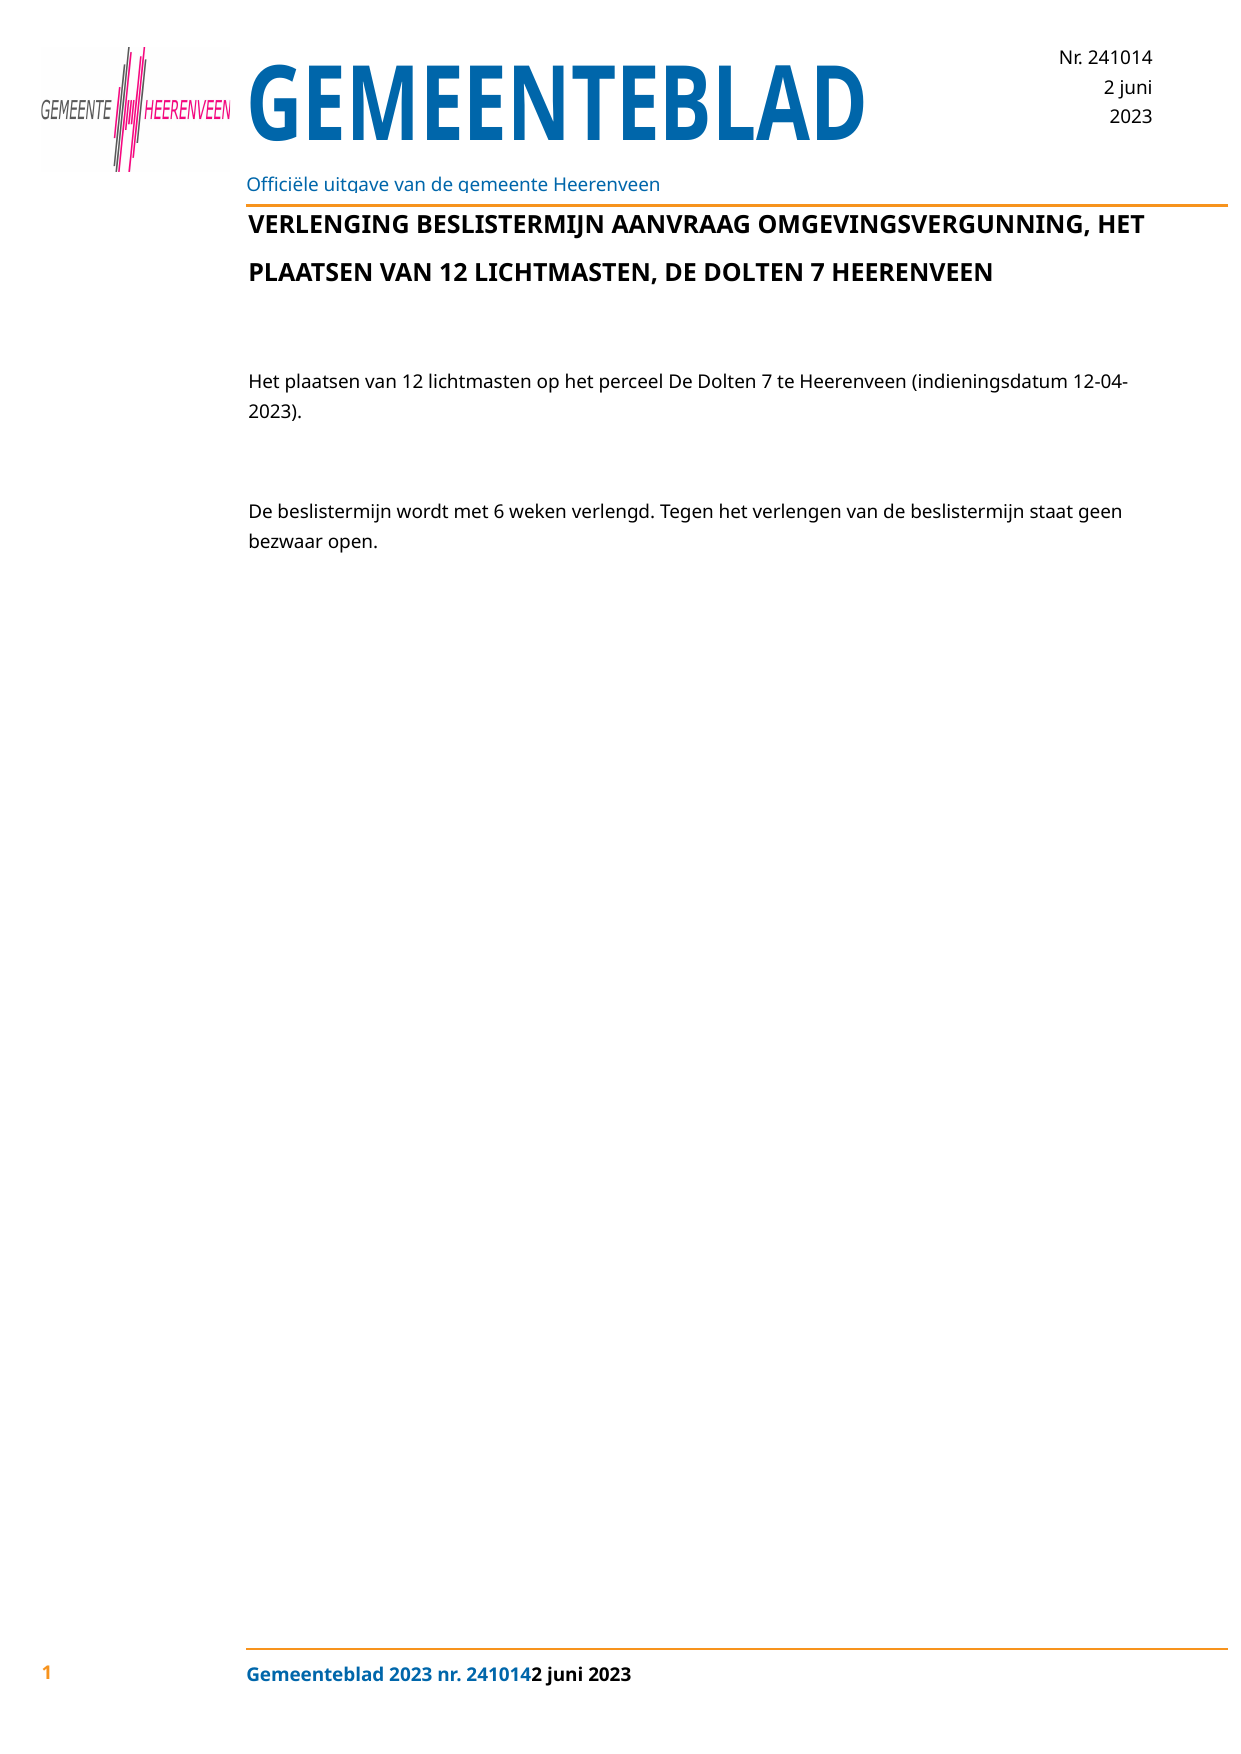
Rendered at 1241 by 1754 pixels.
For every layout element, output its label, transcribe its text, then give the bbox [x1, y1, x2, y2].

picture [41, 47, 231, 172]
text De beslistermijn wordt met 6 weken verlengd. Tegen het verlengen van de beslistermijn staat geen bezwaar open. [248, 499, 1152, 554]
text Het plaatsen van 12 lichtmasten op het perceel De Dolten 7 te Heerenveen (indieningsdatum 12-04-2023). [248, 368, 1152, 424]
text VERLENGING BESLISTERMIJN AANVRAAG OMGEVINGSVERGUNNING, HET PLAATSEN VAN 12 LICHTMASTEN, DE DOLTEN 7 HEERENVEEN [248, 207, 1152, 288]
